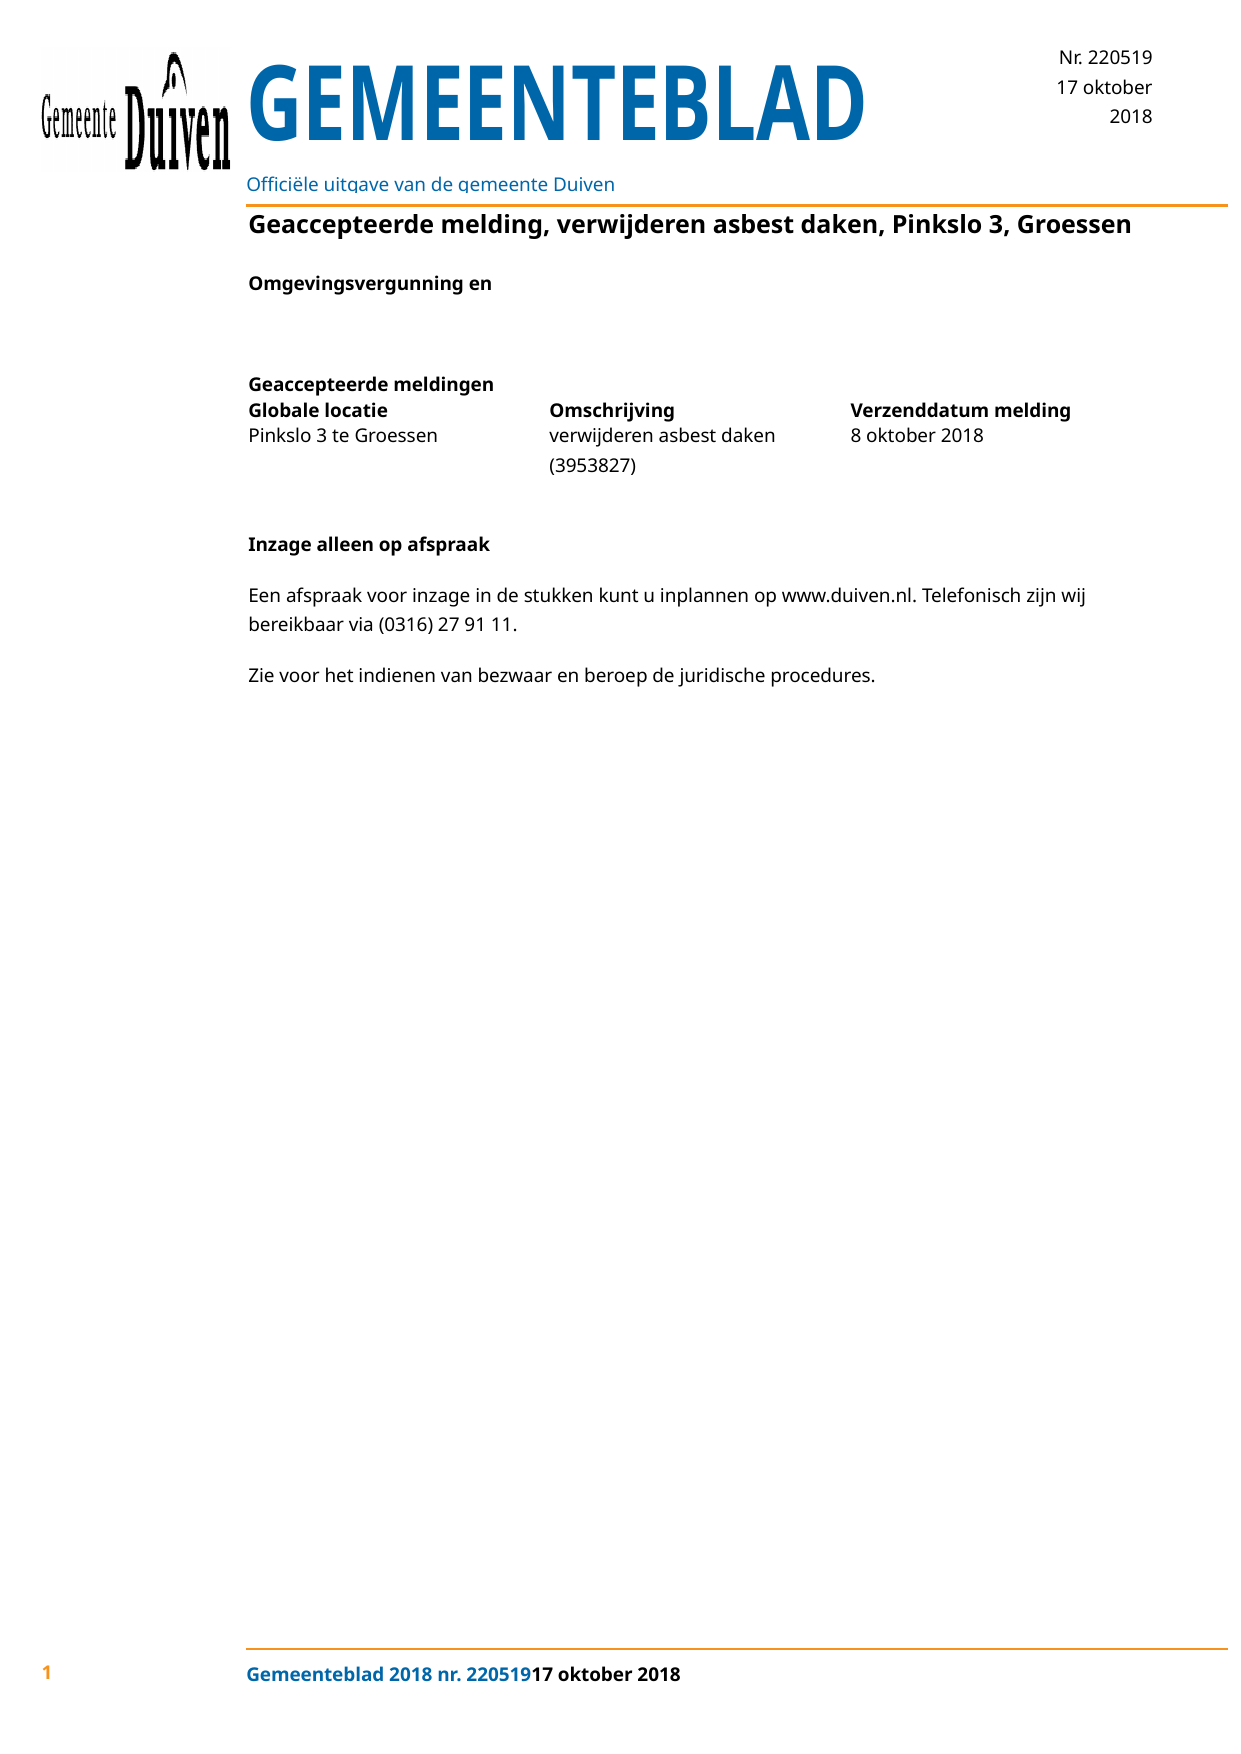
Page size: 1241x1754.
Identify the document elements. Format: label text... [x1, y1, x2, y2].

text Geaccepteerde melding, verwijderen asbest daken, Pinkslo 3, Groessen [248, 207, 1152, 241]
picture [41, 47, 231, 172]
table_header [549, 371, 850, 397]
table_cell 8 oktober 2018 [850, 423, 1152, 478]
table_cell Pinkslo 3 te Groessen [248, 423, 549, 478]
table_cell Globale locatie [248, 397, 549, 423]
text Omgevingsvergunning en [248, 270, 1152, 296]
text Inzage alleen op afspraak [248, 532, 1152, 557]
table_cell Omschrijving [549, 397, 850, 423]
table_cell verwijderen asbest daken (3953827) [549, 423, 850, 478]
table_header [850, 371, 1152, 397]
table_cell Verzenddatum melding [850, 397, 1152, 423]
table_header Geaccepteerde meldingen [248, 371, 549, 397]
text Zie voor het indienen van bezwaar en beroep de juridische procedures. [248, 662, 1152, 688]
text Een afspraak voor inzage in de stukken kunt u inplannen op www.duiven.nl. Telefonisch zijn wij bereikbaar via (0316) 27 91 11. [248, 582, 1152, 637]
